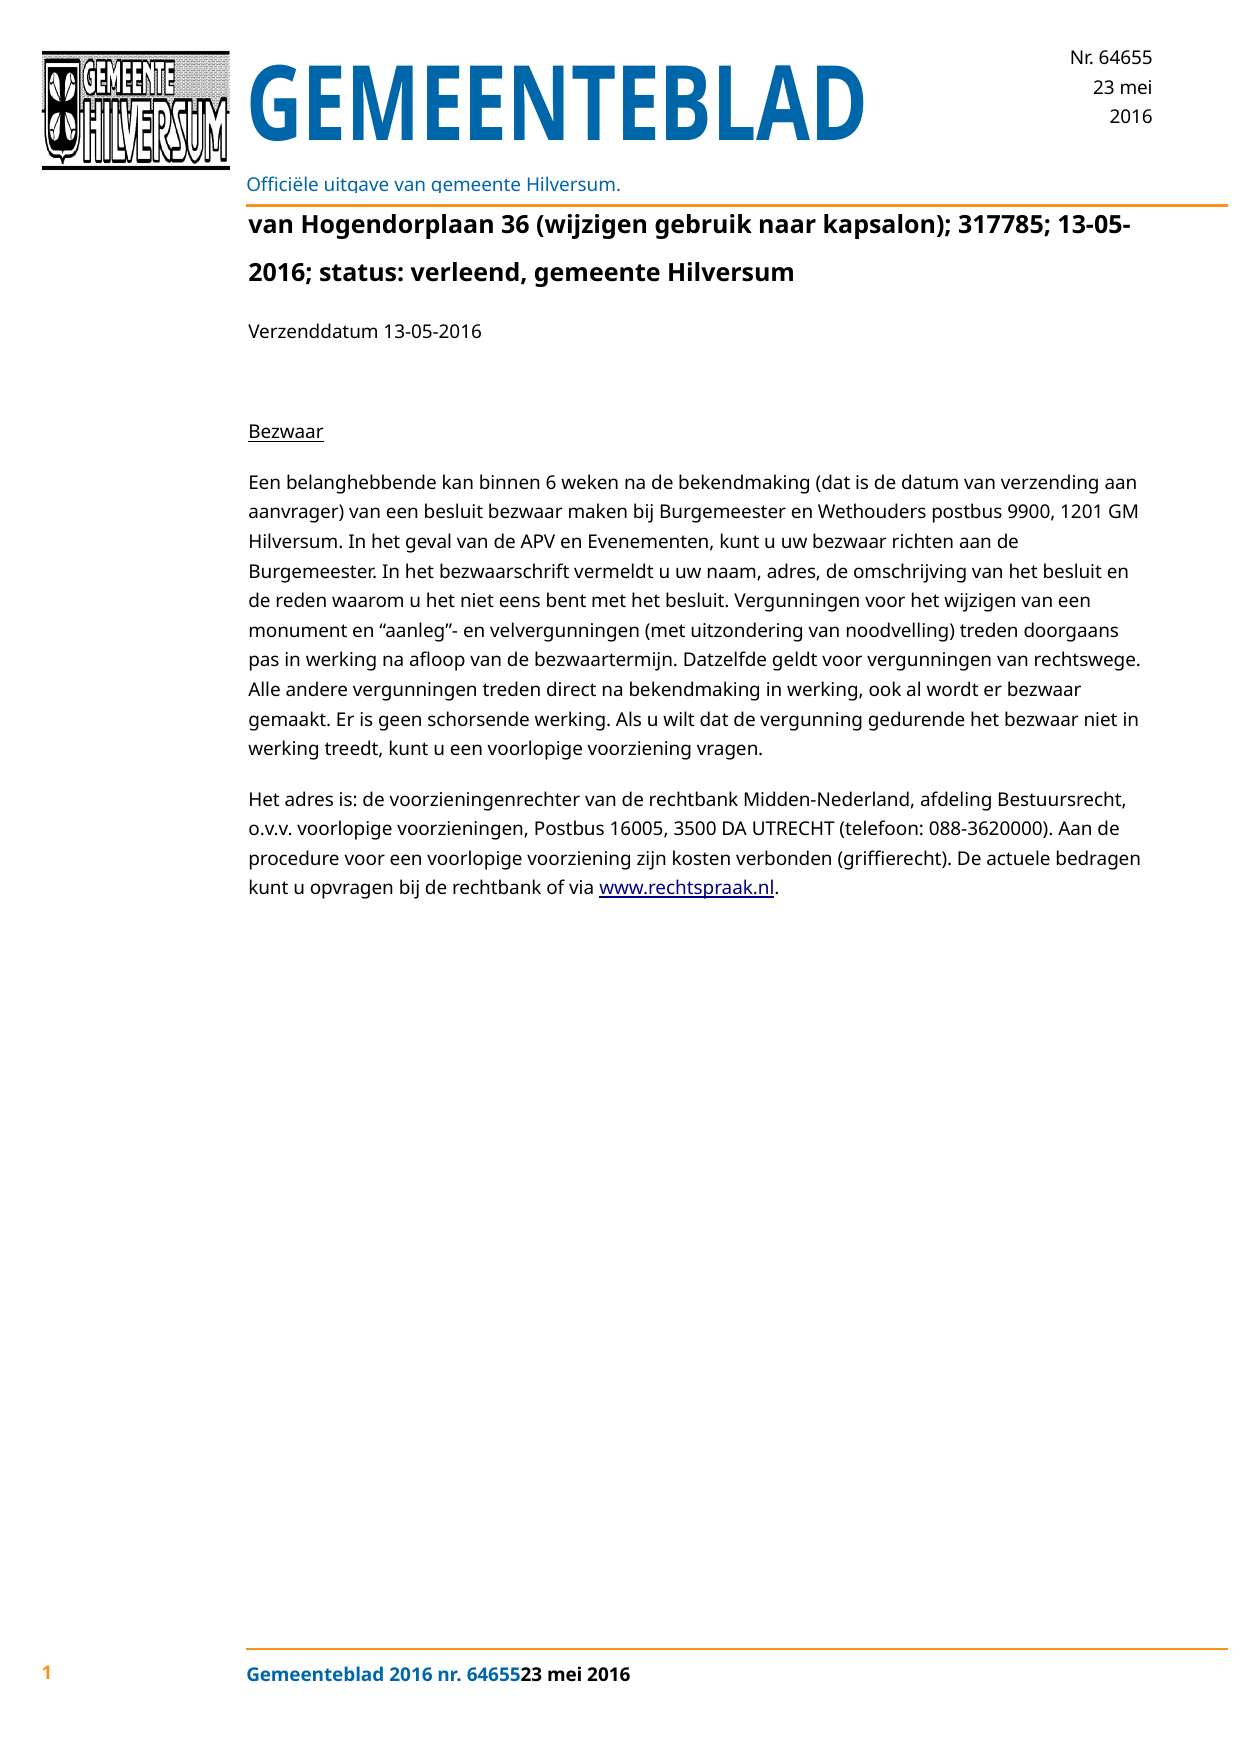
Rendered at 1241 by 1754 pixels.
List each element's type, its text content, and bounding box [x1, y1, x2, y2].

text Bezwaar [248, 419, 1152, 444]
text Het adres is: de voorzieningenrechter van de rechtbank Midden-Nederland, afdeling Bestuursrecht, o.v.v. voorlopige voorzieningen, Postbus 16005, 3500 DA UTRECHT (telefoon: 088-3620000). Aan de procedure voor een voorlopige voorziening zijn kosten verbonden (griffierecht). De actuele bedragen kunt u opvragen bij de rechtbank of via www.rechtspraak.nl. [248, 786, 1152, 900]
text Verzenddatum 13-05-2016 [248, 318, 1152, 344]
text Een belanghebbende kan binnen 6 weken na de bekendmaking (dat is de datum van verzending aan aanvrager) van een besluit bezwaar maken bij Burgemeester en Wethouders postbus 9900, 1201 GM Hilversum. In het geval van de APV en Evenementen, kunt u uw bezwaar richten aan de Burgemeester. In het bezwaarschrift vermeldt u uw naam, adres, de omschrijving van het besluit en de reden waarom u het niet eens bent met het besluit. Vergunningen voor het wijzigen van een monument en “aanleg”- en velvergunningen (met uitzondering van noodvelling) treden doorgaans pas in werking na afloop van de bezwaartermijn. Datzelfde geldt voor vergunningen van rechtswege. Alle andere vergunningen treden direct na bekendmaking in werking, ook al wordt er bezwaar gemaakt. Er is geen schorsende werking. Als u wilt dat de vergunning gedurende het bezwaar niet in werking treedt, kunt u een voorlopige voorziening vragen. [248, 469, 1152, 761]
text van Hogendorplaan 36 (wijzigen gebruik naar kapsalon); 317785; 13-05-2016; status: verleend, gemeente Hilversum [248, 207, 1152, 288]
picture [41, 47, 231, 172]
